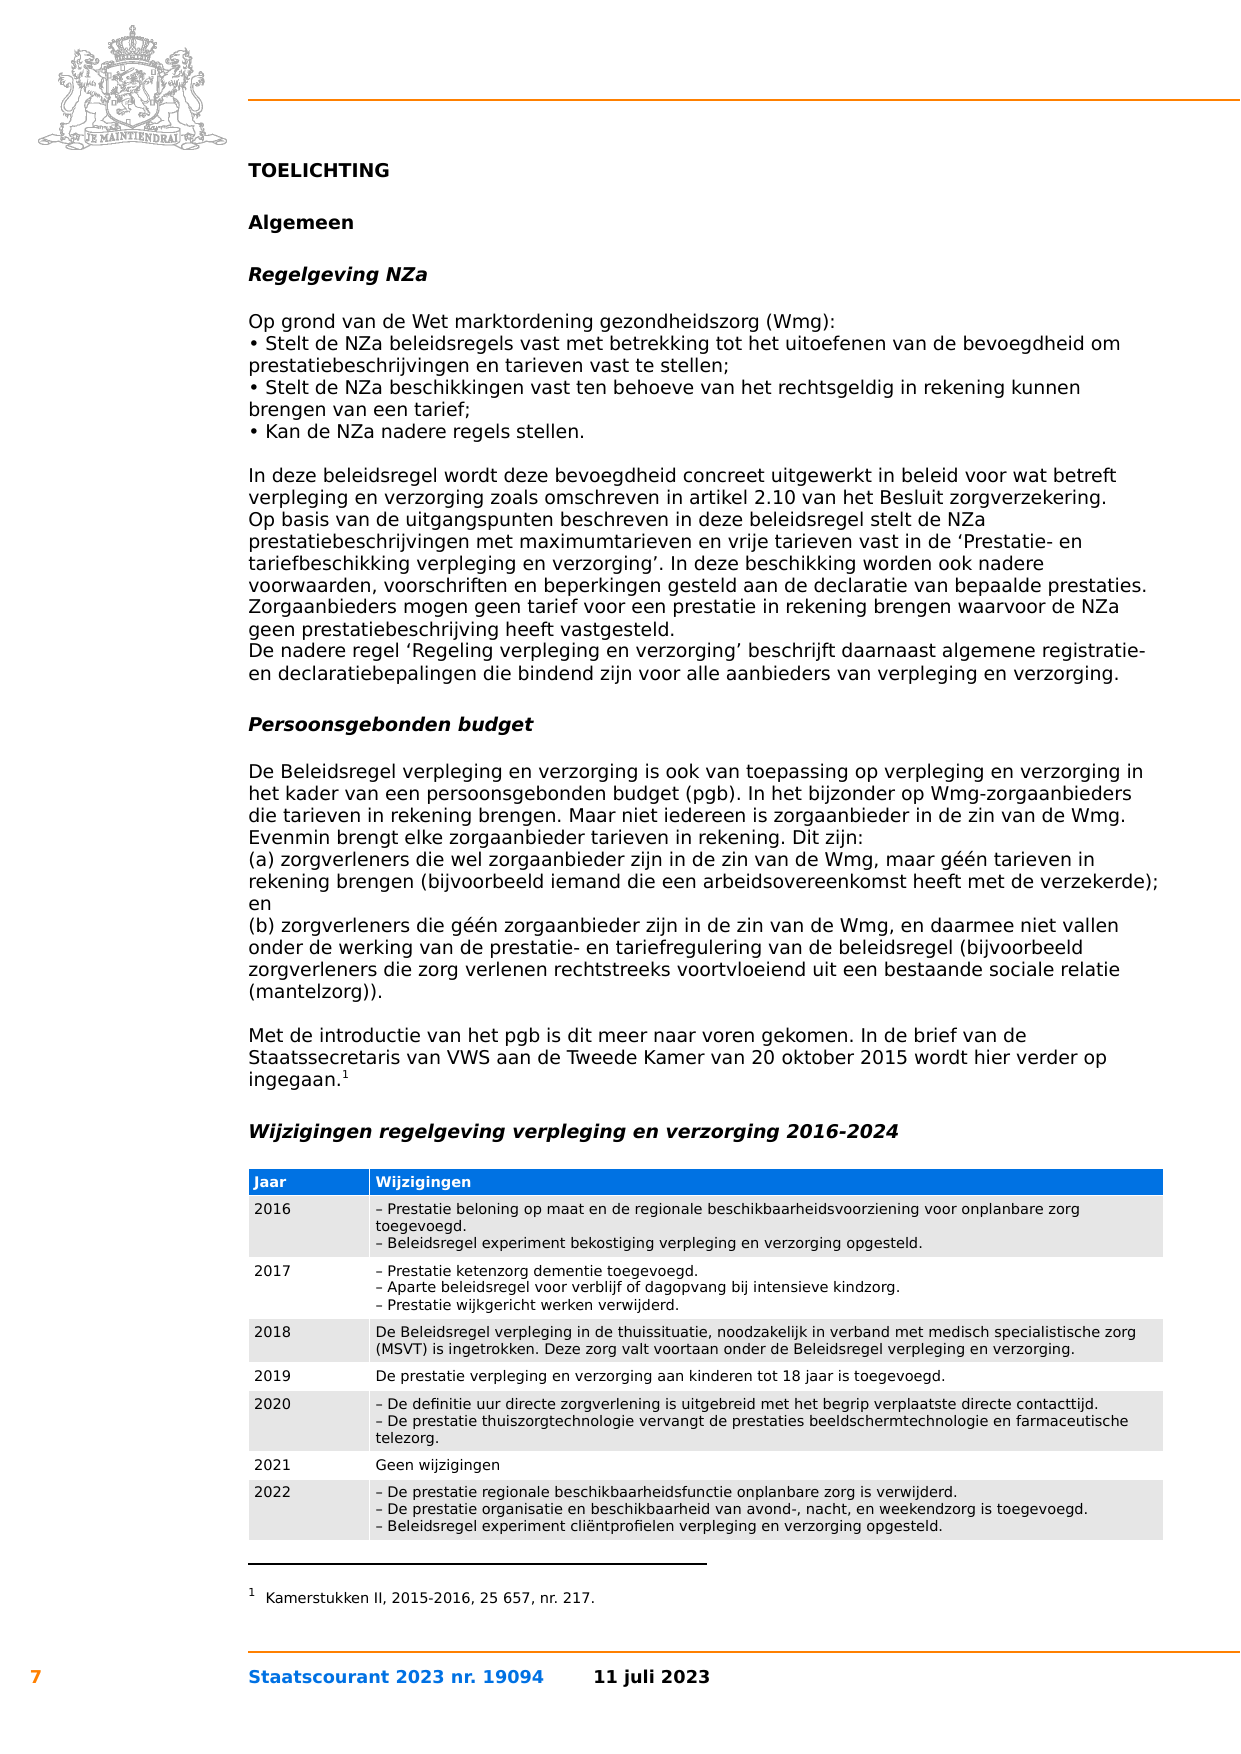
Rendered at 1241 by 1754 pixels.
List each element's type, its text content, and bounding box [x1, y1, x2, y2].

text • Stelt de NZa beleidsregels vast met betrekking tot het uitoefenen van de bevoegdheid om prestatiebeschrijvingen en tarieven vast te stellen; [248, 333, 1163, 377]
table_cell – Prestatie ketenzorg dementie toegevoegd. – Aparte beleidsregel voor verblijf of dagopvang bij intensieve kindzorg. – Prestatie wijkgericht werken verwijderd. [370, 1258, 1163, 1318]
text De nadere regel ‘Regeling verpleging en verzorging’ beschrijft daarnaast algemene registratie- en declaratiebepalingen die bindend zijn voor alle aanbieders van verpleging en verzorging. [248, 640, 1163, 684]
text (a) zorgverleners die wel zorgaanbieder zijn in de zin van de Wmg, maar géén tarieven in rekening brengen (bijvoorbeeld iemand die een arbeidsovereenkomst heeft met de verzekerde); en [248, 849, 1163, 915]
text Op basis van de uitgangspunten beschreven in deze beleidsregel stelt de NZa prestatiebeschrijvingen met maximumtarieven en vrije tarieven vast in de ‘Prestatie- en tariefbeschikking verpleging en verzorging’. In deze beschikking worden ook nadere voorwaarden, voorschriften en beperkingen gesteld aan de declaratie van bepaalde prestaties. Zorgaanbieders mogen geen tarief voor een prestatie in rekening brengen waarvoor de NZa geen prestatiebeschrijving heeft vastgesteld. [248, 508, 1163, 640]
table_cell – De prestatie regionale beschikbaarheidsfunctie onplanbare zorg is verwijderd. – De prestatie organisatie en beschikbaarheid van avond-, nacht, en weekendzorg is toegevoegd. – Beleidsregel experiment cliëntprofielen verpleging en verzorging opgesteld. [370, 1480, 1163, 1540]
text In deze beleidsregel wordt deze bevoegdheid concreet uitgewerkt in beleid voor wat betreft verpleging en verzorging zoals omschreven in artikel 2.10 van het Besluit zorgverzekering. [248, 464, 1163, 508]
text • Stelt de NZa beschikkingen vast ten behoeve van het rechtsgeldig in rekening kunnen brengen van een tarief; [248, 377, 1163, 421]
table_cell De Beleidsregel verpleging in de thuissituatie, noodzakelijk in verband met medisch specialistische zorg (MSVT) is ingetrokken. Deze zorg valt voortaan onder de Beleidsregel verpleging en verzorging. [370, 1319, 1163, 1362]
table_cell 2016 [249, 1196, 369, 1257]
text De Beleidsregel verpleging en verzorging is ook van toepassing op verpleging en verzorging in het kader van een persoonsgebonden budget (pgb). In het bijzonder op Wmg-zorgaanbieders die tarieven in rekening brengen. Maar niet iedereen is zorgaanbieder in de zin van de Wmg. Evenmin brengt elke zorgaanbieder tarieven in rekening. Dit zijn: [248, 761, 1163, 849]
subtitle TOELICHTING [248, 160, 1163, 182]
table_cell 2021 [249, 1452, 369, 1478]
subtitle Wijzigingen regelgeving verpleging en verzorging 2016-2024 [248, 1121, 1163, 1143]
subtitle Regelgeving NZa [248, 264, 1163, 286]
table_cell 2018 [249, 1319, 369, 1362]
text (b) zorgverleners die géén zorgaanbieder zijn in de zin van de Wmg, en daarmee niet vallen onder de werking van de prestatie- en tariefregulering van de beleidsregel (bijvoorbeeld zorgverleners die zorg verlenen rechtstreeks voortvloeiend uit een bestaande sociale relatie (mantelzorg)). [248, 915, 1163, 1003]
subtitle Persoonsgebonden budget [248, 714, 1163, 736]
table_cell – De definitie uur directe zorgverlening is uitgebreid met het begrip verplaatste directe contacttijd. – De prestatie thuiszorgtechnologie vervangt de prestaties beeldschermtechnologie en farmaceutische telezorg. [370, 1391, 1163, 1451]
table_cell – Prestatie beloning op maat en de regionale beschikbaarheidsvoorziening voor onplanbare zorg toegevoegd. – Beleidsregel experiment bekostiging verpleging en verzorging opgesteld. [370, 1196, 1163, 1257]
text Op grond van de Wet marktordening gezondheidszorg (Wmg): [248, 311, 1163, 333]
table_cell 2017 [249, 1258, 369, 1318]
subtitle Algemeen [248, 212, 1163, 234]
text Met de introductie van het pgb is dit meer naar voren gekomen. In de brief van de Staatssecretaris van VWS aan de Tweede Kamer van 20 oktober 2015 wordt hier verder op ingegaan. [248, 1025, 1163, 1091]
text Kamerstukken II, 2015-2016, 25 657, nr. 217. [248, 1586, 1163, 1608]
table_cell 2019 [249, 1364, 369, 1390]
table_cell 2020 [249, 1391, 369, 1451]
text • Kan de NZa nadere regels stellen. [248, 421, 1163, 443]
table_cell Geen wijzigingen [370, 1452, 1163, 1478]
picture [38, 25, 227, 150]
table_header Wijzigingen [370, 1169, 1163, 1195]
table_header Jaar [249, 1169, 369, 1195]
table_cell De prestatie verpleging en verzorging aan kinderen tot 18 jaar is toegevoegd. [370, 1364, 1163, 1390]
table_cell 2022 [249, 1480, 369, 1540]
